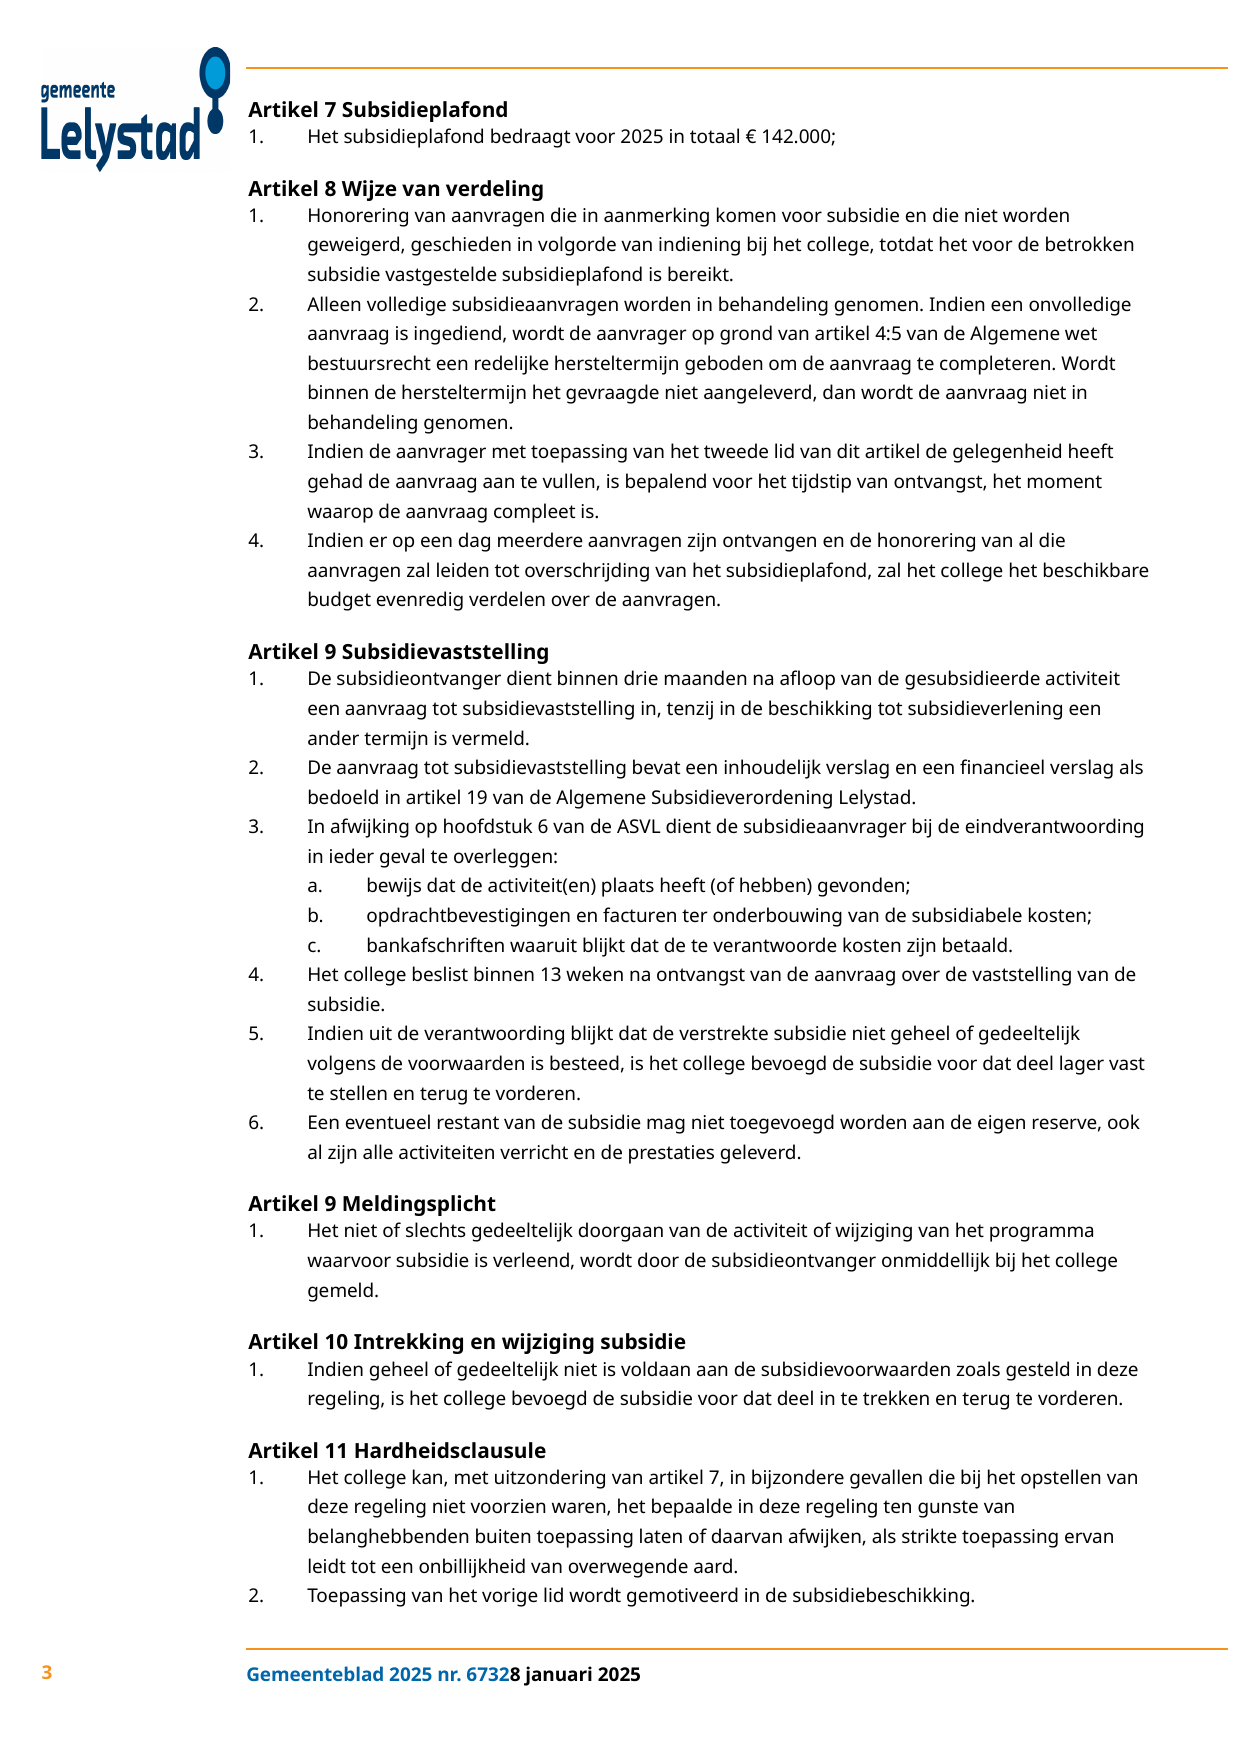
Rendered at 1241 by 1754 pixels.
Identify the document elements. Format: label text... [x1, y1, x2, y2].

list De aanvraag tot subsidievaststelling bevat een inhoudelijk verslag en een financieel verslag als bedoeld in artikel 19 van de Algemene Subsidieverordening Lelystad. [248, 754, 1152, 809]
list Indien er op een dag meerdere aanvragen zijn ontvangen en de honorering van al die aanvragen zal leiden tot overschrijding van het subsidieplafond, zal het college het beschikbare budget evenredig verdelen over de aanvragen. [248, 527, 1152, 612]
list Indien geheel of gedeeltelijk niet is voldaan aan de subsidievoorwaarden zoals gesteld in deze regeling, is het college bevoegd de subsidie voor dat deel in te trekken en terug te vorderen. [248, 1356, 1152, 1411]
text Artikel 11 Hardheidsclausule [248, 1436, 1152, 1464]
list In afwijking op hoofdstuk 6 van de ASVL dient de subsidieaanvrager bij de eindverantwoording in ieder geval te overleggen: [248, 813, 1152, 869]
text Artikel 9 Meldingsplicht [248, 1189, 1152, 1218]
list Het college beslist binnen 13 weken na ontvangst van de aanvraag over de vaststelling van de subsidie. [248, 961, 1152, 1017]
list Het college kan, met uitzondering van artikel 7, in bijzondere gevallen die bij het opstellen van deze regeling niet voorzien waren, het bepaalde in deze regeling ten gunste van belanghebbenden buiten toepassing laten of daarvan afwijken, als strikte toepassing ervan leidt tot een onbillijkheid van overwegende aard. [248, 1464, 1152, 1579]
text Artikel 7 Subsidieplafond [248, 95, 1152, 123]
list Honorering van aanvragen die in aanmerking komen voor subsidie en die niet worden geweigerd, geschieden in volgorde van indiening bij het college, totdat het voor de betrokken subsidie vastgestelde subsidieplafond is bereikt. [248, 202, 1152, 287]
picture [41, 47, 231, 172]
list Indien de aanvrager met toepassing van het tweede lid van dit artikel de gelegenheid heeft gehad de aanvraag aan te vullen, is bepalend voor het tijdstip van ontvangst, het moment waarop de aanvraag compleet is. [248, 439, 1152, 524]
text Artikel 10 Intrekking en wijziging subsidie [248, 1327, 1152, 1356]
list Een eventueel restant van de subsidie mag niet toegevoegd worden aan de eigen reserve, ook al zijn alle activiteiten verricht en de prestaties geleverd. [248, 1109, 1152, 1164]
list Het niet of slechts gedeeltelijk doorgaan van de activiteit of wijziging van het programma waarvoor subsidie is verleend, wordt door de subsidieontvanger onmiddellijk bij het college gemeld. [248, 1218, 1152, 1303]
text Artikel 9 Subsidievaststelling [248, 637, 1152, 666]
list bankafschriften waaruit blijkt dat de te verantwoorde kosten zijn betaald. [307, 932, 1152, 957]
list bewijs dat de activiteit(en) plaats heeft (of hebben) gevonden; [307, 873, 1152, 898]
list Indien uit de verantwoording blijkt dat de verstrekte subsidie niet geheel of gedeeltelijk volgens de voorwaarden is besteed, is het college bevoegd de subsidie voor dat deel lager vast te stellen en terug te vorderen. [248, 1021, 1152, 1105]
text Artikel 8 Wijze van verdeling [248, 174, 1152, 202]
list Alleen volledige subsidieaanvragen worden in behandeling genomen. Indien een onvolledige aanvraag is ingediend, wordt de aanvrager op grond van artikel 4:5 van de Algemene wet bestuursrecht een redelijke hersteltermijn geboden om de aanvraag te completeren. Wordt binnen de hersteltermijn het gevraagde niet aangeleverd, dan wordt de aanvraag niet in behandeling genomen. [248, 291, 1152, 435]
list opdrachtbevestigingen en facturen ter onderbouwing van de subsidiabele kosten; [307, 902, 1152, 928]
list Toepassing van het vorige lid wordt gemotiveerd in de subsidiebeschikking. [248, 1582, 1152, 1608]
list Het subsidieplafond bedraagt voor 2025 in totaal € 142.000; [248, 123, 1152, 149]
list De subsidieontvanger dient binnen drie maanden na afloop van de gesubsidieerde activiteit een aanvraag tot subsidievaststelling in, tenzij in de beschikking tot subsidieverlening een ander termijn is vermeld. [248, 666, 1152, 750]
